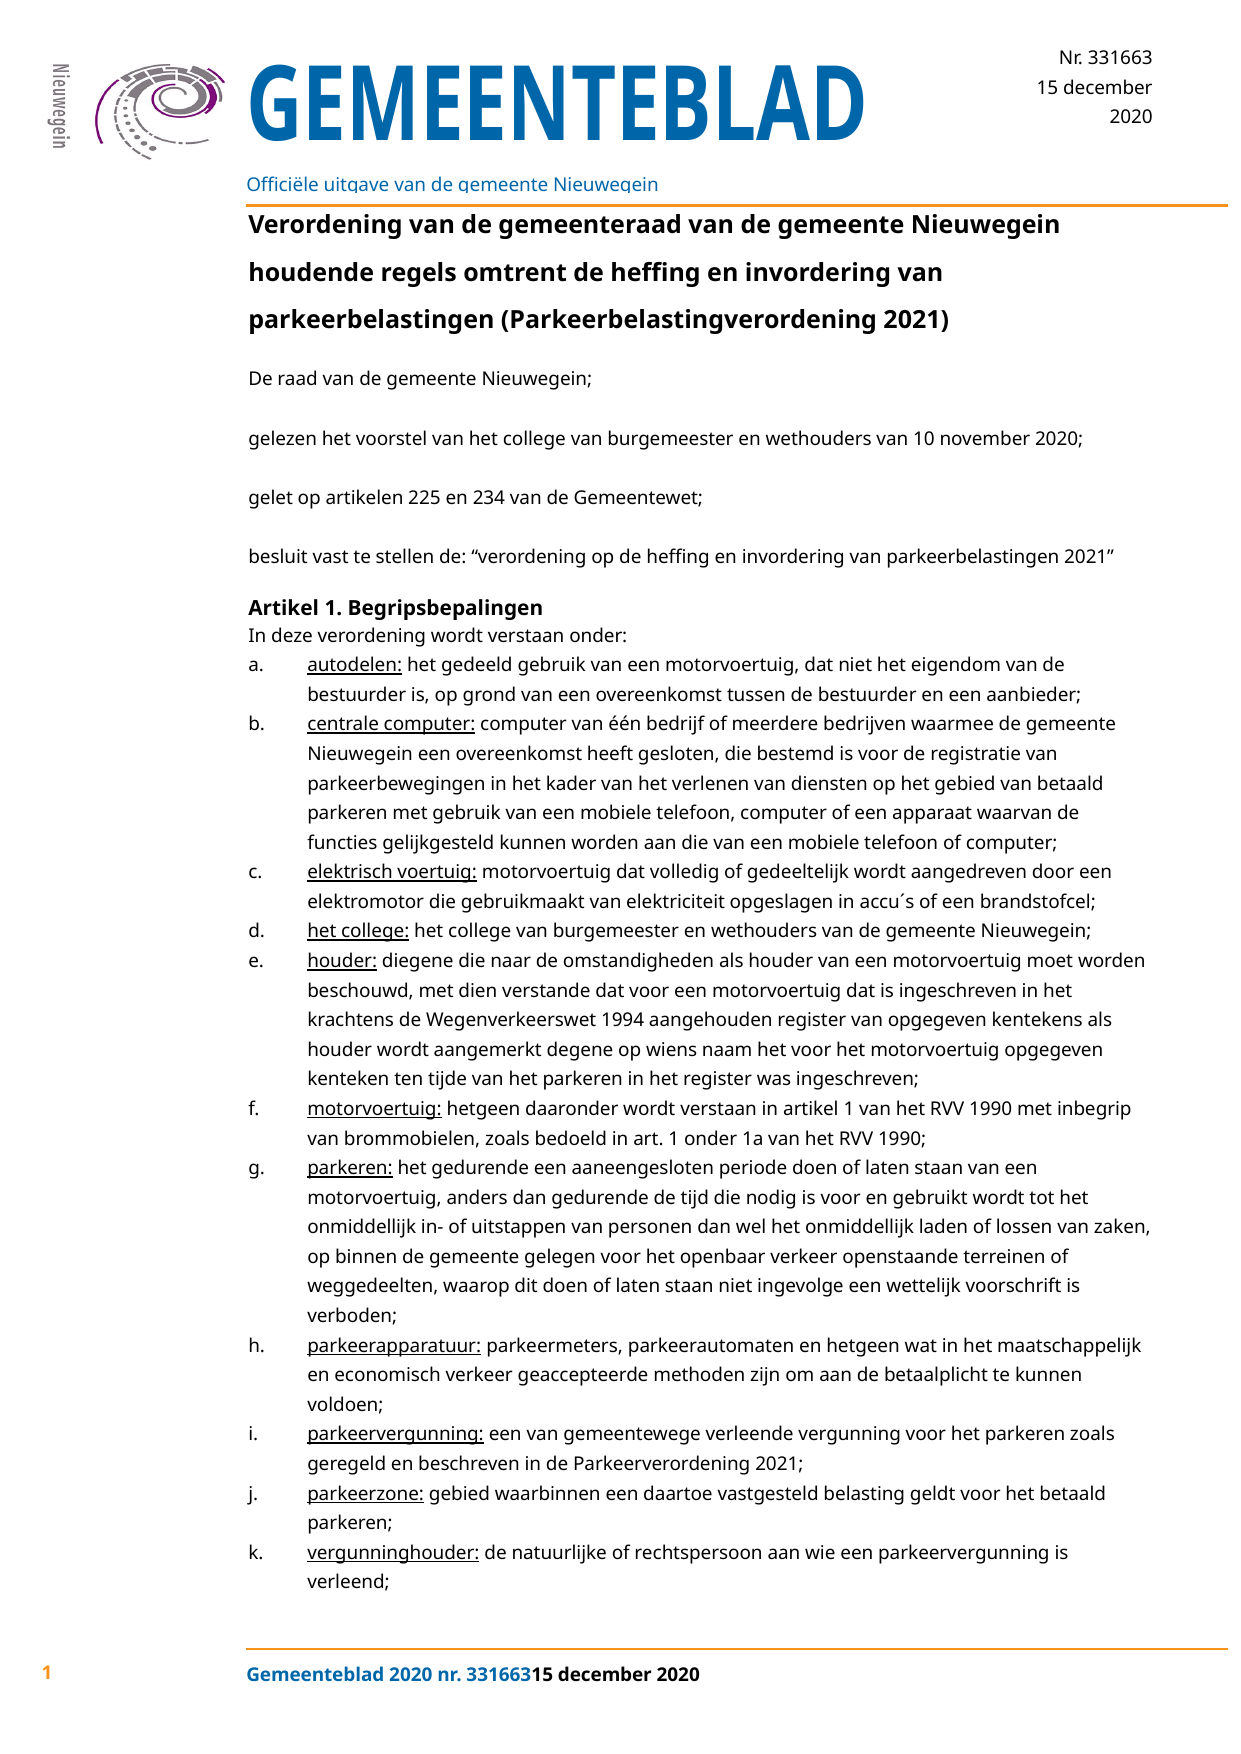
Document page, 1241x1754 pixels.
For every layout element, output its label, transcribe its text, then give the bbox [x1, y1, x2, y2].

list het college: het college van burgemeester en wethouders van de gemeente Nieuwegein; [248, 918, 1152, 943]
text besluit vast te stellen de: “verordening op de heffing en invordering van parkeerbelastingen 2021” [248, 543, 1152, 569]
list elektrisch voertuig: motorvoertuig dat volledig of gedeeltelijk wordt aangedreven door een elektromotor die gebruikmaakt van elektriciteit opgeslagen in accu´s of een brandstofcel; [248, 858, 1152, 914]
list parkeren: het gedurende een aaneengesloten periode doen of laten staan van een motorvoertuig, anders dan gedurende de tijd die nodig is voor en gebruikt wordt tot het onmiddellijk in- of uitstappen van personen dan wel het onmiddellijk laden of lossen van zaken, op binnen de gemeente gelegen voor het openbaar verkeer openstaande terreinen of weggedeelten, waarop dit doen of laten staan niet ingevolge een wettelijk voorschrift is verboden; [248, 1154, 1152, 1328]
text Verordening van de gemeenteraad van de gemeente Nieuwegein houdende regels omtrent de heffing en invordering van parkeerbelastingen (Parkeerbelastingverordening 2021) [248, 207, 1152, 336]
list centrale computer: computer van één bedrijf of meerdere bedrijven waarmee de gemeente Nieuwegein een overeenkomst heeft gesloten, die bestemd is voor de registratie van parkeerbewegingen in het kader van het verlenen van diensten op het gebied van betaald parkeren met gebruik van een mobiele telefoon, computer of een apparaat waarvan de functies gelijkgesteld kunnen worden aan die van een mobiele telefoon of computer; [248, 711, 1152, 855]
text gelet op artikelen 225 en 234 van de Gemeentewet; [248, 484, 1152, 509]
list autodelen: het gedeeld gebruik van een motorvoertuig, dat niet het eigendom van de bestuurder is, op grond van een overeenkomst tussen de bestuurder en een aanbieder; [248, 651, 1152, 707]
list houder: diegene die naar de omstandigheden als houder van een motorvoertuig moet worden beschouwd, met dien verstande dat voor een motorvoertuig dat is ingeschreven in het krachtens de Wegenverkeerswet 1994 aangehouden register van opgegeven kentekens als houder wordt aangemerkt degene op wiens naam het voor het motorvoertuig opgegeven kenteken ten tijde van het parkeren in het register was ingeschreven; [248, 947, 1152, 1091]
text gelezen het voorstel van het college van burgemeester en wethouders van 10 november 2020; [248, 425, 1152, 450]
list parkeerzone: gebied waarbinnen een daartoe vastgesteld belasting geldt voor het betaald parkeren; [248, 1480, 1152, 1535]
text De raad van de gemeente Nieuwegein; [248, 366, 1152, 391]
text In deze verordening wordt verstaan onder: [248, 622, 1152, 648]
list parkeervergunning: een van gemeentewege verleende vergunning voor het parkeren zoals geregeld en beschreven in de Parkeerverordening 2021; [248, 1421, 1152, 1476]
text Artikel 1. Begripsbepalingen [248, 593, 1152, 622]
list motorvoertuig: hetgeen daaronder wordt verstaan in artikel 1 van het RVV 1990 met inbegrip van brommobielen, zoals bedoeld in art. 1 onder 1a van het RVV 1990; [248, 1095, 1152, 1151]
picture [41, 47, 231, 172]
list parkeerapparatuur: parkeermeters, parkeerautomaten en hetgeen wat in het maatschappelijk en economisch verkeer geaccepteerde methoden zijn om aan de betaalplicht te kunnen voldoen; [248, 1332, 1152, 1417]
list vergunninghouder: de natuurlijke of rechtspersoon aan wie een parkeervergunning is verleend; [248, 1539, 1152, 1594]
